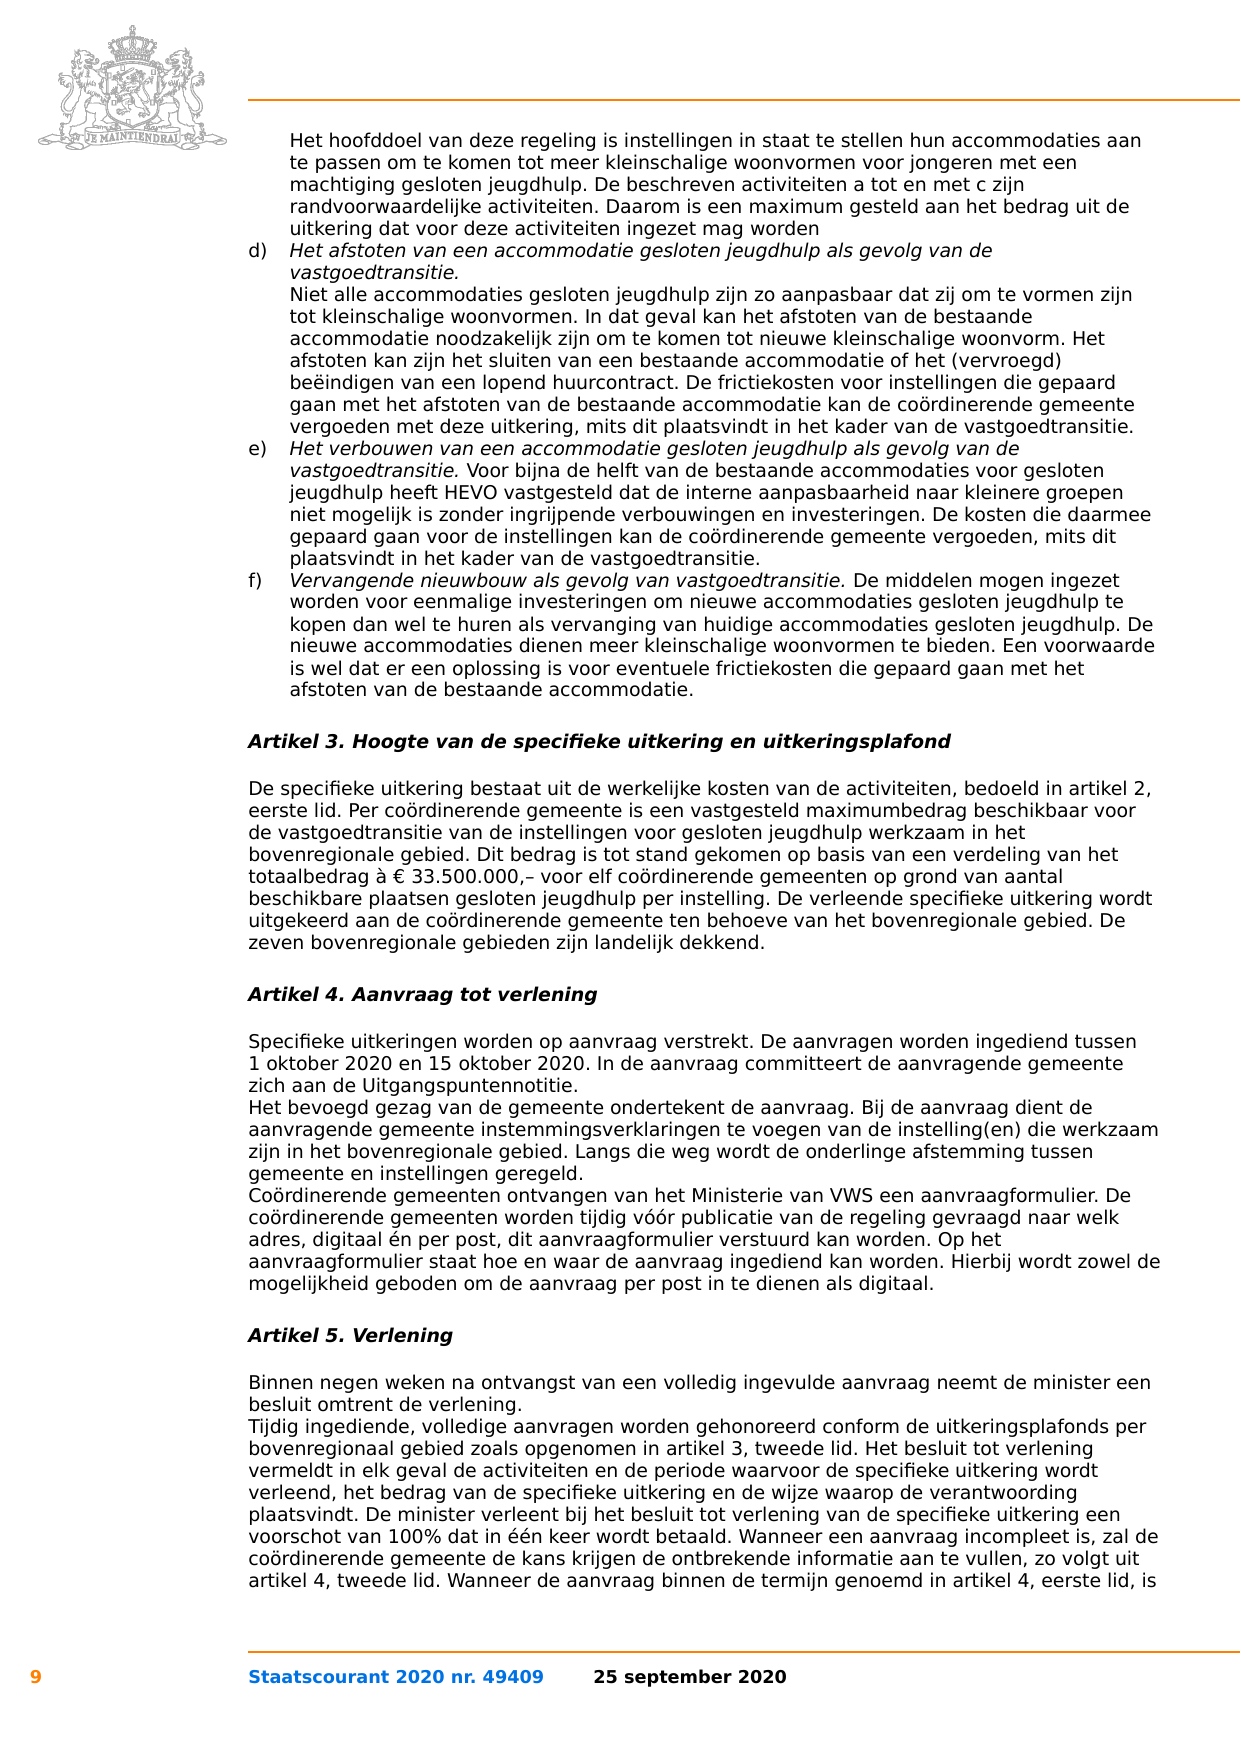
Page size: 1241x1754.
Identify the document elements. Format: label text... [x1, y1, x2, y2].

text Coördinerende gemeenten ontvangen van het Ministerie van VWS een aanvraagformulier. De coördinerende gemeenten worden tijdig vóór publicatie van de regeling gevraagd naar welk adres, digitaal én per post, dit aanvraagformulier verstuurd kan worden. Op het aanvraagformulier staat hoe en waar de aanvraag ingediend kan worden. Hierbij wordt zowel de mogelijkheid geboden om de aanvraag per post in te dienen als digitaal. [248, 1185, 1163, 1295]
text Tijdig ingediende, volledige aanvragen worden gehonoreerd conform de uitkeringsplafonds per bovenregionaal gebied zoals opgenomen in artikel 3, tweede lid. Het besluit tot verlening vermeldt in elk geval de activiteiten en de periode waarvoor de specifieke uitkering wordt verleend, het bedrag van de specifieke uitkering en de wijze waarop de verantwoording plaatsvindt. De minister verleent bij het besluit tot verlening van de specifieke uitkering een voorschot van 100% dat in één keer wordt betaald. Wanneer een aanvraag incompleet is, zal de coördinerende gemeente de kans krijgen de ontbrekende informatie aan te vullen, zo volgt uit artikel 4, tweede lid. Wanneer de aanvraag binnen de termijn genoemd in artikel 4, eerste lid, is [248, 1416, 1163, 1592]
picture [38, 25, 227, 150]
text e) Het verbouwen van een accommodatie gesloten jeugdhulp als gevolg van de vastgoedtransitie. Voor bijna de helft van de bestaande accommodaties voor gesloten jeugdhulp heeft HEVO vastgesteld dat de interne aanpasbaarheid naar kleinere groepen niet mogelijk is zonder ingrijpende verbouwingen en investeringen. De kosten die daarmee gepaard gaan voor de instellingen kan de coördinerende gemeente vergoeden, mits dit plaatsvindt in het kader van de vastgoedtransitie. [248, 438, 1163, 569]
text Specifieke uitkeringen worden op aanvraag verstrekt. De aanvragen worden ingediend tussen 1 oktober 2020 en 15 oktober 2020. In de aanvraag committeert de aanvragende gemeente zich aan de Uitgangspuntennotitie. [248, 1031, 1163, 1097]
text Het bevoegd gezag van de gemeente ondertekent de aanvraag. Bij de aanvraag dient de aanvragende gemeente instemmingsverklaringen te voegen van de instelling(en) die werkzaam zijn in het bovenregionale gebied. Langs die weg wordt de onderlinge afstemming tussen gemeente en instellingen geregeld. [248, 1097, 1163, 1185]
text d) Het afstoten van een accommodatie gesloten jeugdhulp als gevolg van de vastgoedtransitie. [248, 240, 1163, 284]
text Niet alle accommodaties gesloten jeugdhulp zijn zo aanpasbaar dat zij om te vormen zijn tot kleinschalige woonvormen. In dat geval kan het afstoten van de bestaande accommodatie noodzakelijk zijn om te komen tot nieuwe kleinschalige woonvorm. Het afstoten kan zijn het sluiten van een bestaande accommodatie of het (vervroegd) beëindigen van een lopend huurcontract. De frictiekosten voor instellingen die gepaard gaan met het afstoten van de bestaande accommodatie kan de coördinerende gemeente vergoeden met deze uitkering, mits dit plaatsvindt in het kader van de vastgoedtransitie. [289, 284, 1163, 438]
text Binnen negen weken na ontvangst van een volledig ingevulde aanvraag neemt de minister een besluit omtrent de verlening. [248, 1372, 1163, 1416]
text f) Vervangende nieuwbouw als gevolg van vastgoedtransitie. De middelen mogen ingezet worden voor eenmalige investeringen om nieuwe accommodaties gesloten jeugdhulp te kopen dan wel te huren als vervanging van huidige accommodaties gesloten jeugdhulp. De nieuwe accommodaties dienen meer kleinschalige woonvormen te bieden. Een voorwaarde is wel dat er een oplossing is voor eventuele frictiekosten die gepaard gaan met het afstoten van de bestaande accommodatie. [248, 569, 1163, 701]
subtitle Artikel 5. Verlening [248, 1325, 1163, 1347]
subtitle Artikel 4. Aanvraag tot verlening [248, 984, 1163, 1006]
subtitle Artikel 3. Hoogte van de specifieke uitkering en uitkeringsplafond [248, 731, 1163, 753]
text De specifieke uitkering bestaat uit de werkelijke kosten van de activiteiten, bedoeld in artikel 2, eerste lid. Per coördinerende gemeente is een vastgesteld maximumbedrag beschikbaar voor de vastgoedtransitie van de instellingen voor gesloten jeugdhulp werkzaam in het bovenregionale gebied. Dit bedrag is tot stand gekomen op basis van een verdeling van het totaalbedrag à € 33.500.000,– voor elf coördinerende gemeenten op grond van aantal beschikbare plaatsen gesloten jeugdhulp per instelling. De verleende specifieke uitkering wordt uitgekeerd aan de coördinerende gemeente ten behoeve van het bovenregionale gebied. De zeven bovenregionale gebieden zijn landelijk dekkend. [248, 778, 1163, 954]
text Het hoofddoel van deze regeling is instellingen in staat te stellen hun accommodaties aan te passen om te komen tot meer kleinschalige woonvormen voor jongeren met een machtiging gesloten jeugdhulp. De beschreven activiteiten a tot en met c zijn randvoorwaardelijke activiteiten. Daarom is een maximum gesteld aan het bedrag uit de uitkering dat voor deze activiteiten ingezet mag worden [289, 130, 1163, 240]
